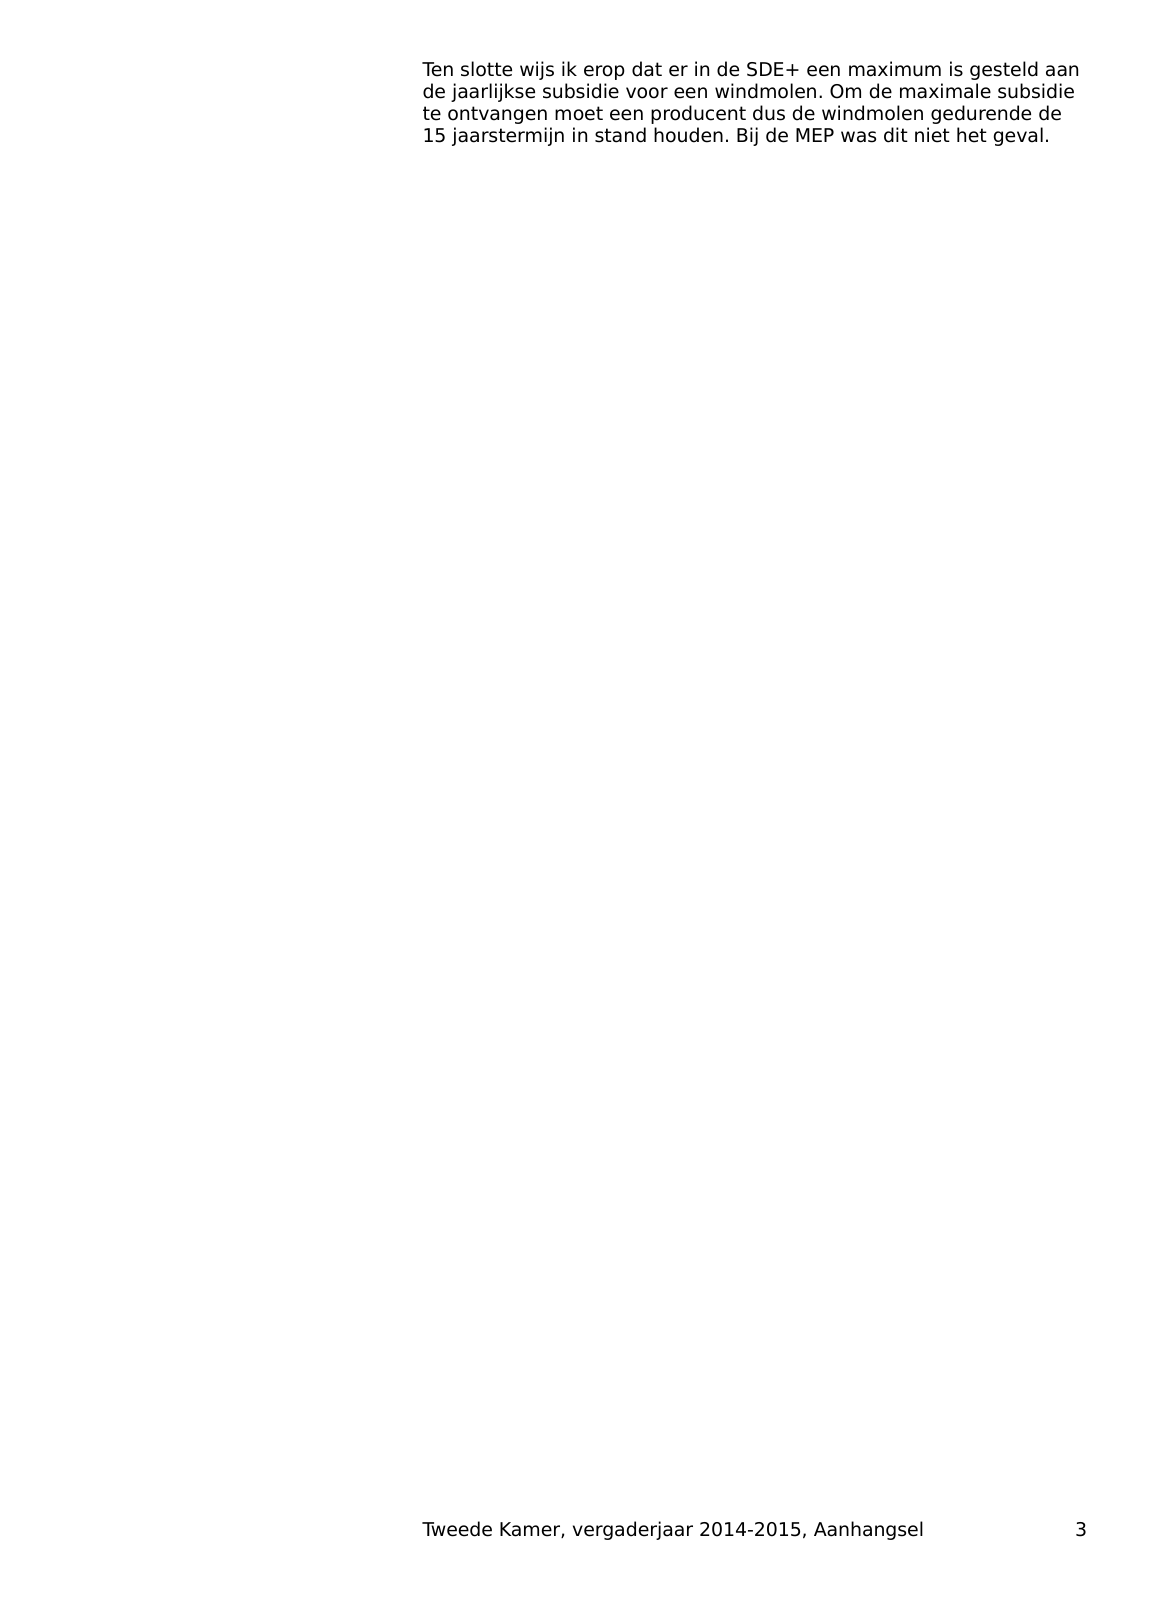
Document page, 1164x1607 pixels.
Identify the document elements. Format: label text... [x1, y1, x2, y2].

text Ten slotte wijs ik erop dat er in de SDE+ een maximum is gesteld aan de jaarlijkse subsidie voor een windmolen. Om de maximale subsidie te ontvangen moet een producent dus de windmolen gedurende de 15 jaarstermijn in stand houden. Bij de MEP was dit niet het geval. [422, 59, 1087, 147]
